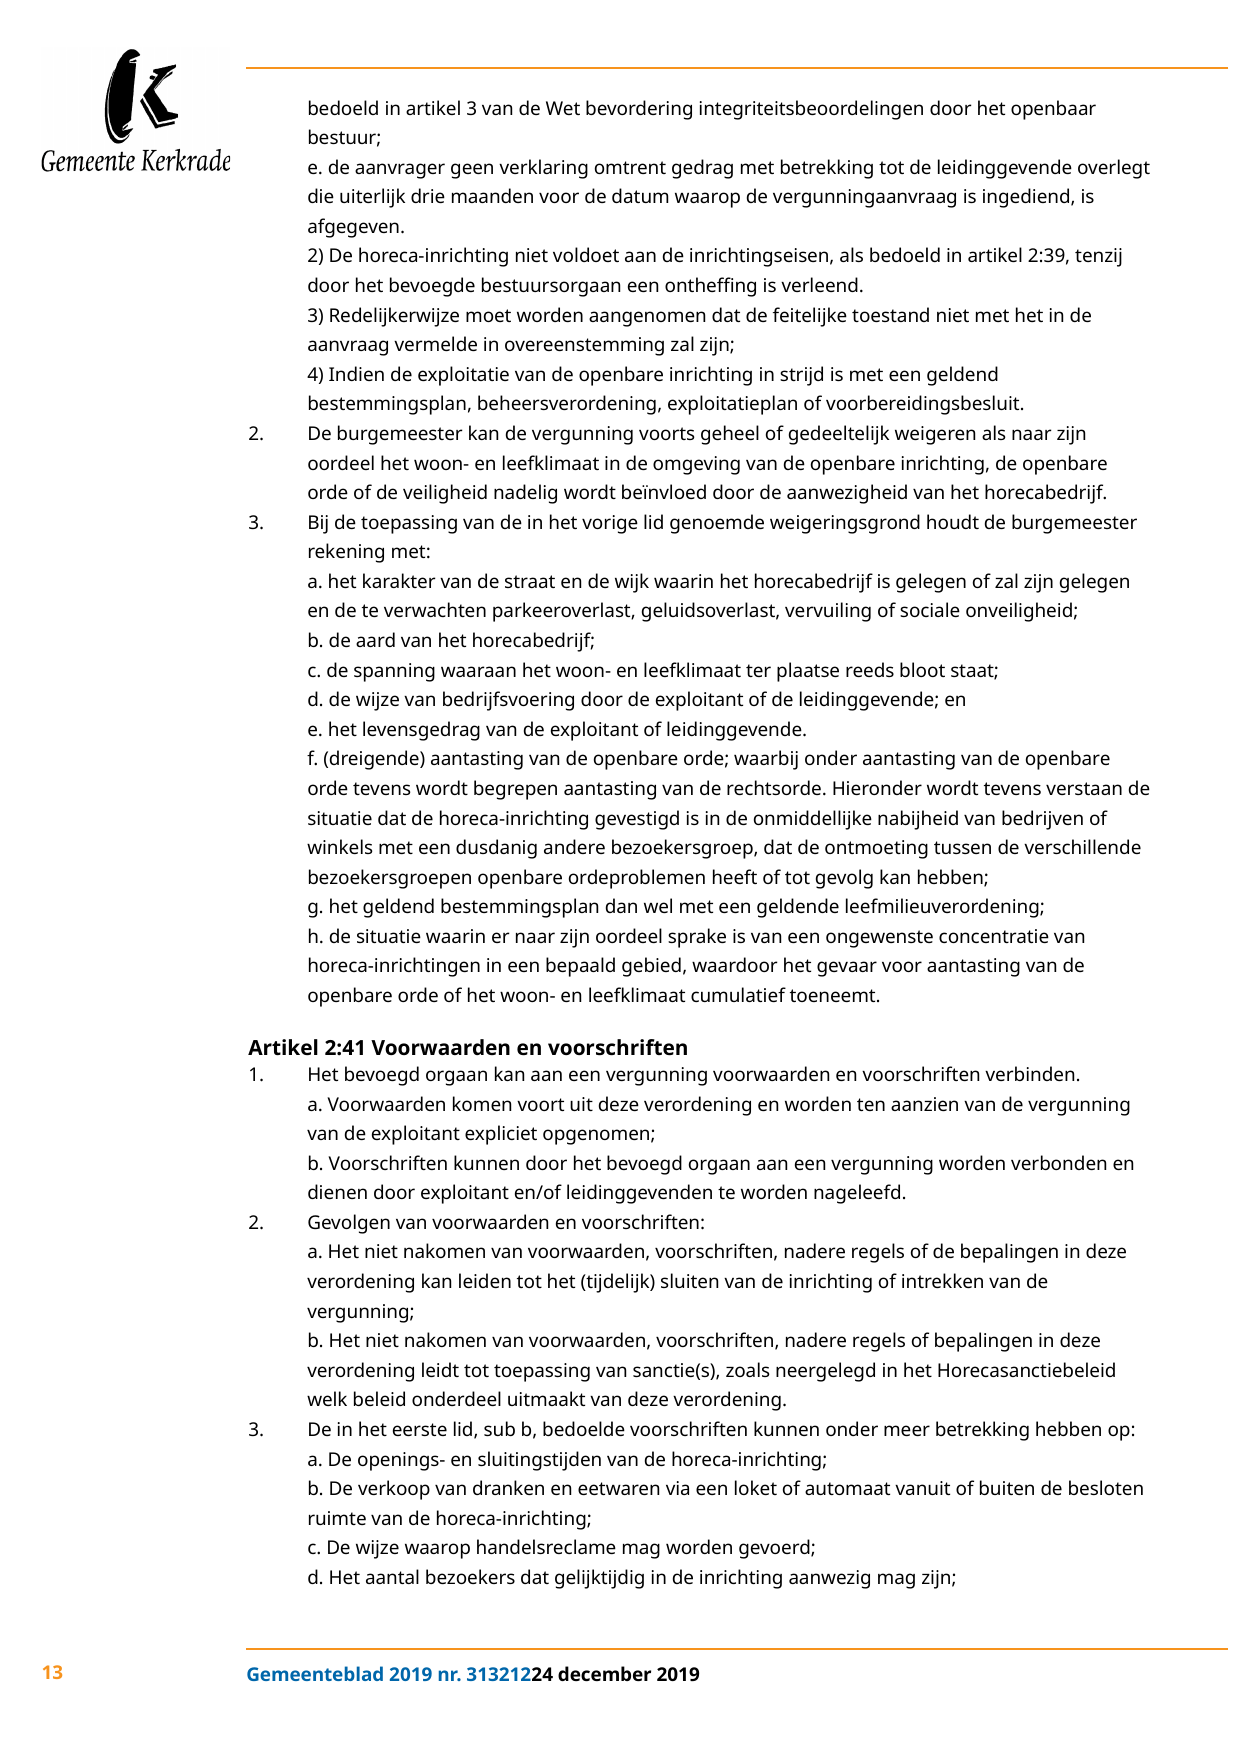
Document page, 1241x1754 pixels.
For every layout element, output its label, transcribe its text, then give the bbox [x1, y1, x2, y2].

list De in het eerste lid, sub b, bedoelde voorschriften kunnen onder meer betrekking hebben op: [248, 1416, 1152, 1442]
list h. de situatie waarin er naar zijn oordeel sprake is van een ongewenste concentratie van horeca-inrichtingen in een bepaald gebied, waardoor het gevaar voor aantasting van de openbare orde of het woon- en leefklimaat cumulatief toeneemt. [248, 923, 1152, 1008]
list b. De verkoop van dranken en eetwaren via een loket of automaat vanuit of buiten de besloten ruimte van de horeca-inrichting; [248, 1475, 1152, 1531]
list bedoeld in artikel 3 van de Wet bevordering integriteitsbeoordelingen door het openbaar bestuur; [248, 95, 1152, 150]
text Artikel 2:41 Voorwaarden en voorschriften [248, 1033, 1152, 1061]
list a. Voorwaarden komen voort uit deze verordening en worden ten aanzien van de vergunning van de exploitant expliciet opgenomen; [248, 1091, 1152, 1146]
list De burgemeester kan de vergunning voorts geheel of gedeeltelijk weigeren als naar zijn oordeel het woon- en leefklimaat in de omgeving van de openbare inrichting, de openbare orde of de veiligheid nadelig wordt beïnvloed door de aanwezigheid van het horecabedrijf. [248, 420, 1152, 505]
list 2) De horeca-inrichting niet voldoet aan de inrichtingseisen, als bedoeld in artikel 2:39, tenzij door het bevoegde bestuursorgaan een ontheffing is verleend. [248, 243, 1152, 298]
list a. het karakter van de straat en de wijk waarin het horecabedrijf is gelegen of zal zijn gelegen en de te verwachten parkeeroverlast, geluidsoverlast, vervuiling of sociale onveiligheid; [248, 568, 1152, 623]
list g. het geldend bestemmingsplan dan wel met een geldende leefmilieuverordening; [248, 893, 1152, 919]
list b. Voorschriften kunnen door het bevoegd orgaan aan een vergunning worden verbonden en dienen door exploitant en/of leidinggevenden te worden nageleefd. [248, 1150, 1152, 1205]
list e. het levensgedrag van de exploitant of leidinggevende. [248, 716, 1152, 742]
list b. Het niet nakomen van voorwaarden, voorschriften, nadere regels of bepalingen in deze verordening leidt tot toepassing van sanctie(s), zoals neergelegd in het Horecasanctiebeleid welk beleid onderdeel uitmaakt van deze verordening. [248, 1327, 1152, 1412]
list 4) Indien de exploitatie van de openbare inrichting in strijd is met een geldend bestemmingsplan, beheersverordening, exploitatieplan of voorbereidingsbesluit. [248, 361, 1152, 416]
list Bij de toepassing van de in het vorige lid genoemde weigeringsgrond houdt de burgemeester rekening met: [248, 509, 1152, 564]
list a. Het niet nakomen van voorwaarden, voorschriften, nadere regels of de bepalingen in deze verordening kan leiden tot het (tijdelijk) sluiten van de inrichting of intrekken van de vergunning; [248, 1239, 1152, 1323]
list Het bevoegd orgaan kan aan een vergunning voorwaarden en voorschriften verbinden. [248, 1061, 1152, 1087]
list f. (dreigende) aantasting van de openbare orde; waarbij onder aantasting van de openbare orde tevens wordt begrepen aantasting van de rechtsorde. Hieronder wordt tevens verstaan de situatie dat de horeca-inrichting gevestigd is in de onmiddellijke nabijheid van bedrijven of winkels met een dusdanig andere bezoekersgroep, dat de ontmoeting tussen de verschillende bezoekersgroepen openbare ordeproblemen heeft of tot gevolg kan hebben; [248, 746, 1152, 890]
list c. De wijze waarop handelsreclame mag worden gevoerd; [248, 1534, 1152, 1560]
list d. Het aantal bezoekers dat gelijktijdig in de inrichting aanwezig mag zijn; [248, 1564, 1152, 1590]
list 3) Redelijkerwijze moet worden aangenomen dat de feitelijke toestand niet met het in de aanvraag vermelde in overeenstemming zal zijn; [248, 302, 1152, 357]
list c. de spanning waaraan het woon- en leefklimaat ter plaatse reeds bloot staat; [248, 657, 1152, 683]
list Gevolgen van voorwaarden en voorschriften: [248, 1209, 1152, 1235]
list e. de aanvrager geen verklaring omtrent gedrag met betrekking tot de leidinggevende overlegt die uiterlijk drie maanden voor de datum waarop de vergunningaanvraag is ingediend, is afgegeven. [248, 154, 1152, 239]
picture [41, 47, 231, 172]
list d. de wijze van bedrijfsvoering door de exploitant of de leidinggevende; en [248, 686, 1152, 712]
list a. De openings- en sluitingstijden van de horeca-inrichting; [248, 1446, 1152, 1471]
list b. de aard van het horecabedrijf; [248, 627, 1152, 653]
